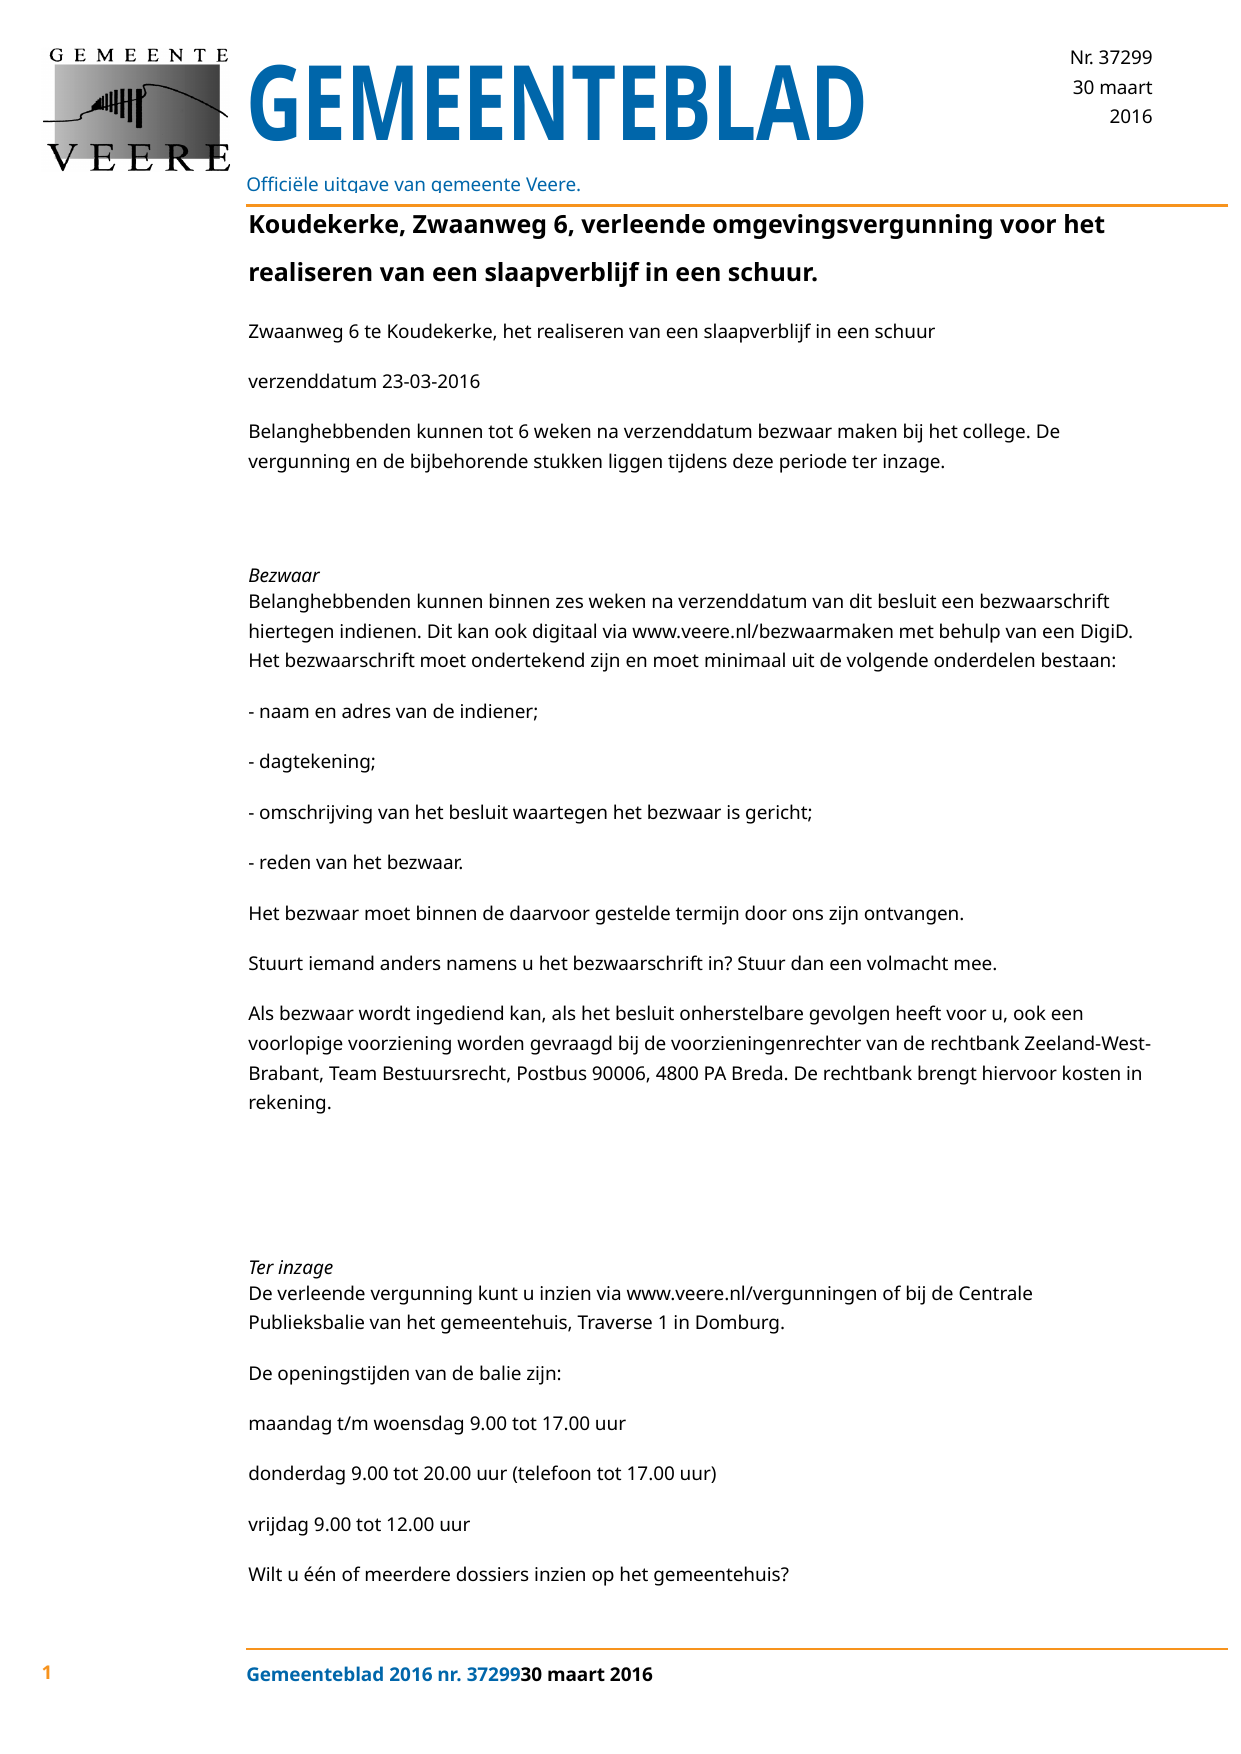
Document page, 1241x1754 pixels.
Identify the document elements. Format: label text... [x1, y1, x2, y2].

text Als bezwaar wordt ingediend kan, als het besluit onherstelbare gevolgen heeft voor u, ook een voorlopige voorziening worden gevraagd bij de voorzieningenrechter van de rechtbank Zeeland-West-Brabant, Team Bestuursrecht, Postbus 90006, 4800 PA Breda. De rechtbank brengt hiervoor kosten in rekening. [248, 1001, 1152, 1115]
text - omschrijving van het besluit waartegen het bezwaar is gericht; [248, 799, 1152, 824]
text - dagtekening; [248, 748, 1152, 774]
text Ter inzage [248, 1254, 1152, 1280]
text Belanghebbenden kunnen binnen zes weken na verzenddatum van dit besluit een bezwaarschrift hiertegen indienen. Dit kan ook digitaal via www.veere.nl/bezwaarmaken met behulp van een DigiD. Het bezwaarschrift moet ondertekend zijn en moet minimaal uit de volgende onderdelen bestaan: [248, 588, 1152, 673]
text verzenddatum 23-03-2016 [248, 368, 1152, 394]
text - naam en adres van de indiener; [248, 698, 1152, 724]
text Bezwaar [248, 563, 1152, 588]
text maandag t/m woensdag 9.00 tot 17.00 uur [248, 1410, 1152, 1436]
text Belanghebbenden kunnen tot 6 weken na verzenddatum bezwaar maken bij het college. De vergunning en de bijbehorende stukken liggen tijdens deze periode ter inzage. [248, 419, 1152, 474]
text donderdag 9.00 tot 20.00 uur (telefoon tot 17.00 uur) [248, 1461, 1152, 1486]
text Het bezwaar moet binnen de daarvoor gestelde termijn door ons zijn ontvangen. [248, 900, 1152, 925]
text Stuurt iemand anders namens u het bezwaarschrift in? Stuur dan een volmacht mee. [248, 950, 1152, 976]
text - reden van het bezwaar. [248, 849, 1152, 875]
text Zwaanweg 6 te Koudekerke, het realiseren van een slaapverblijf in een schuur [248, 318, 1152, 344]
text De openingstijden van de balie zijn: [248, 1360, 1152, 1386]
text vrijdag 9.00 tot 12.00 uur [248, 1511, 1152, 1537]
text Wilt u één of meerdere dossiers inzien op het gemeentehuis? [248, 1561, 1152, 1587]
text De verleende vergunning kunt u inzien via www.veere.nl/vergunningen of bij de Centrale Publieksbalie van het gemeentehuis, Traverse 1 in Domburg. [248, 1280, 1152, 1335]
text Koudekerke, Zwaanweg 6, verleende omgevingsvergunning voor het realiseren van een slaapverblijf in een schuur. [248, 207, 1152, 288]
picture [41, 47, 231, 172]
